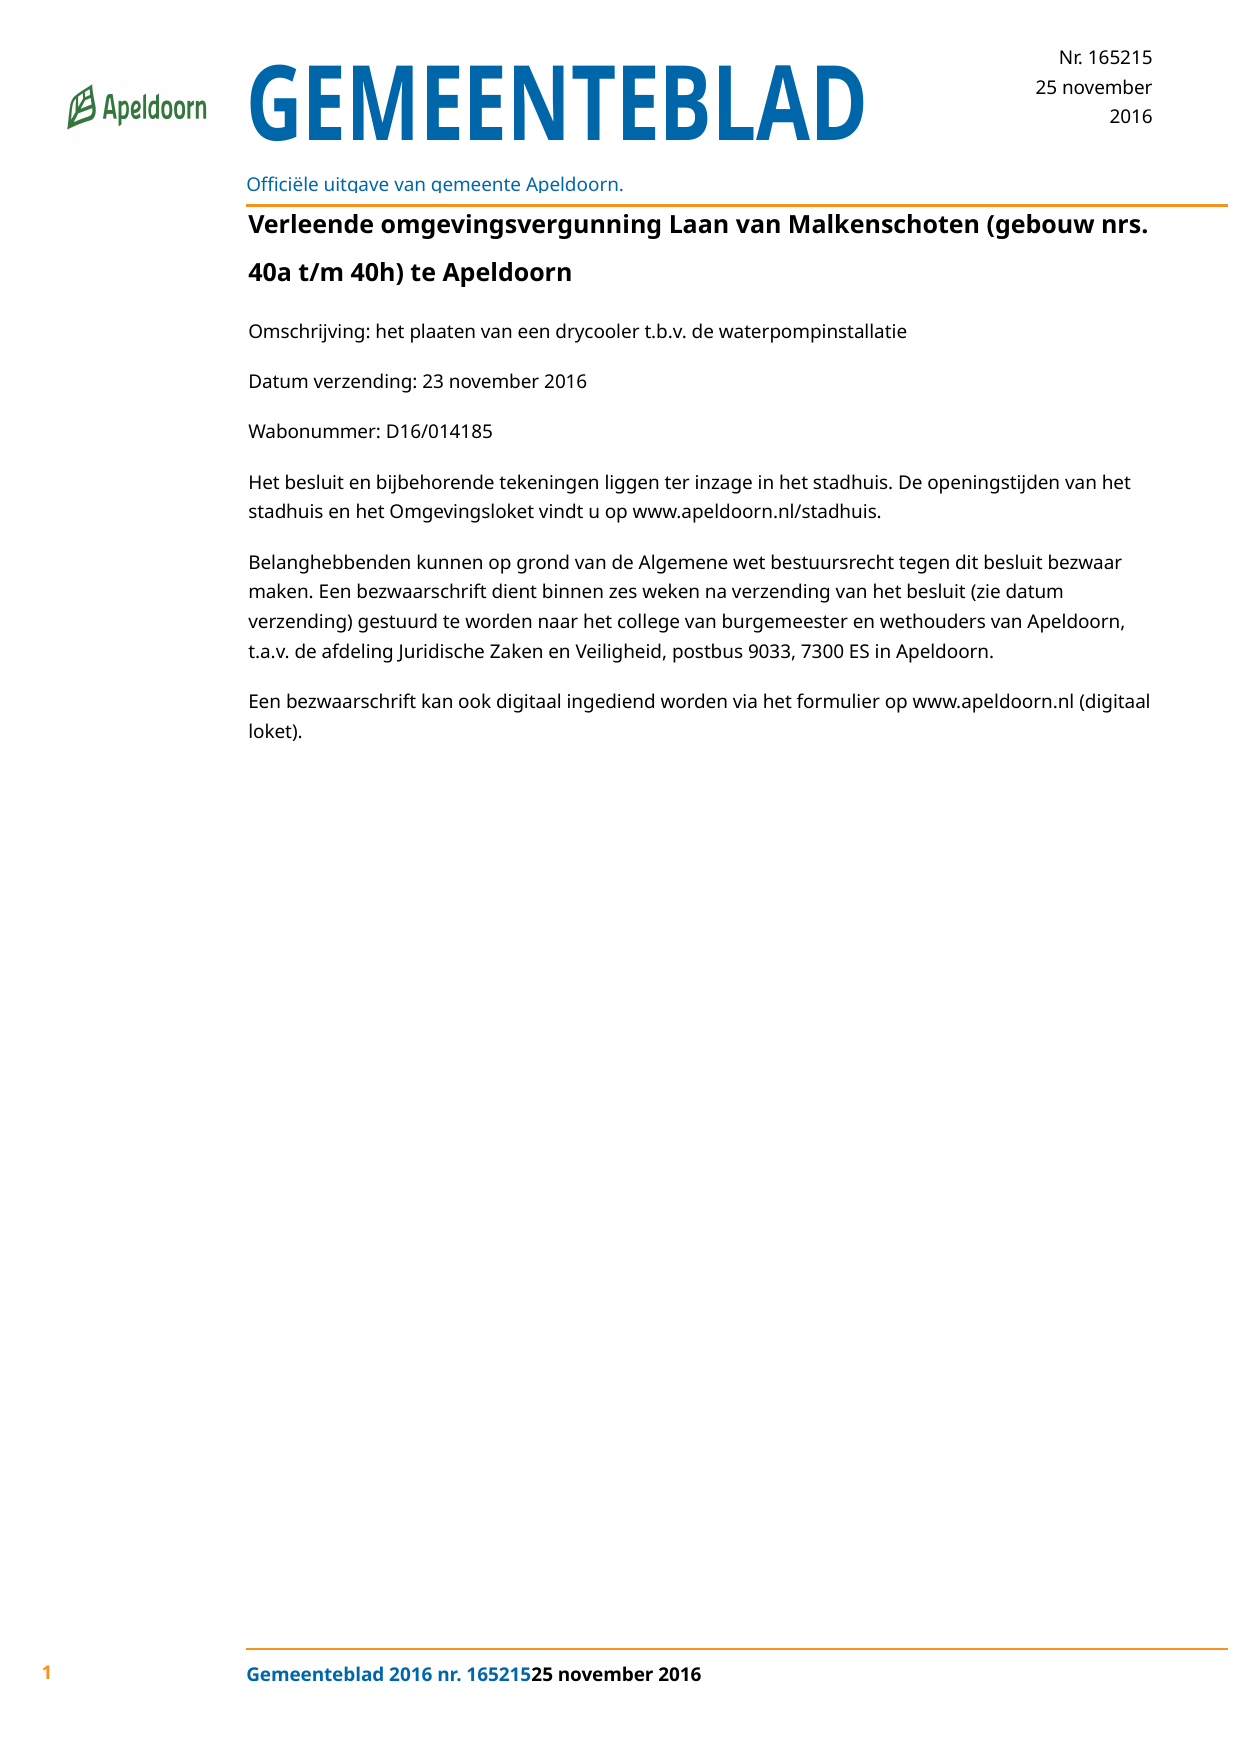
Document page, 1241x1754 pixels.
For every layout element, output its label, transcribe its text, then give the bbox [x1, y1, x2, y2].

picture [41, 47, 231, 172]
text Het besluit en bijbehorende tekeningen liggen ter inzage in het stadhuis. De openingstijden van het stadhuis en het Omgevingsloket vindt u op www.apeldoorn.nl/stadhuis. [248, 469, 1152, 524]
text Belanghebbenden kunnen op grond van de Algemene wet bestuursrecht tegen dit besluit bezwaar maken. Een bezwaarschrift dient binnen zes weken na verzending van het besluit (zie datum verzending) gestuurd te worden naar het college van burgemeester en wethouders van Apeldoorn, t.a.v. de afdeling Juridische Zaken en Veiligheid, postbus 9033, 7300 ES in Apeldoorn. [248, 549, 1152, 664]
text Verleende omgevingsvergunning Laan van Malkenschoten (gebouw nrs. 40a t/m 40h) te Apeldoorn [248, 207, 1152, 288]
text Omschrijving: het plaaten van een drycooler t.b.v. de waterpompinstallatie [248, 318, 1152, 344]
text Wabonummer: D16/014185 [248, 419, 1152, 444]
text Datum verzending: 23 november 2016 [248, 368, 1152, 394]
text Een bezwaarschrift kan ook digitaal ingediend worden via het formulier op www.apeldoorn.nl (digitaal loket). [248, 688, 1152, 744]
